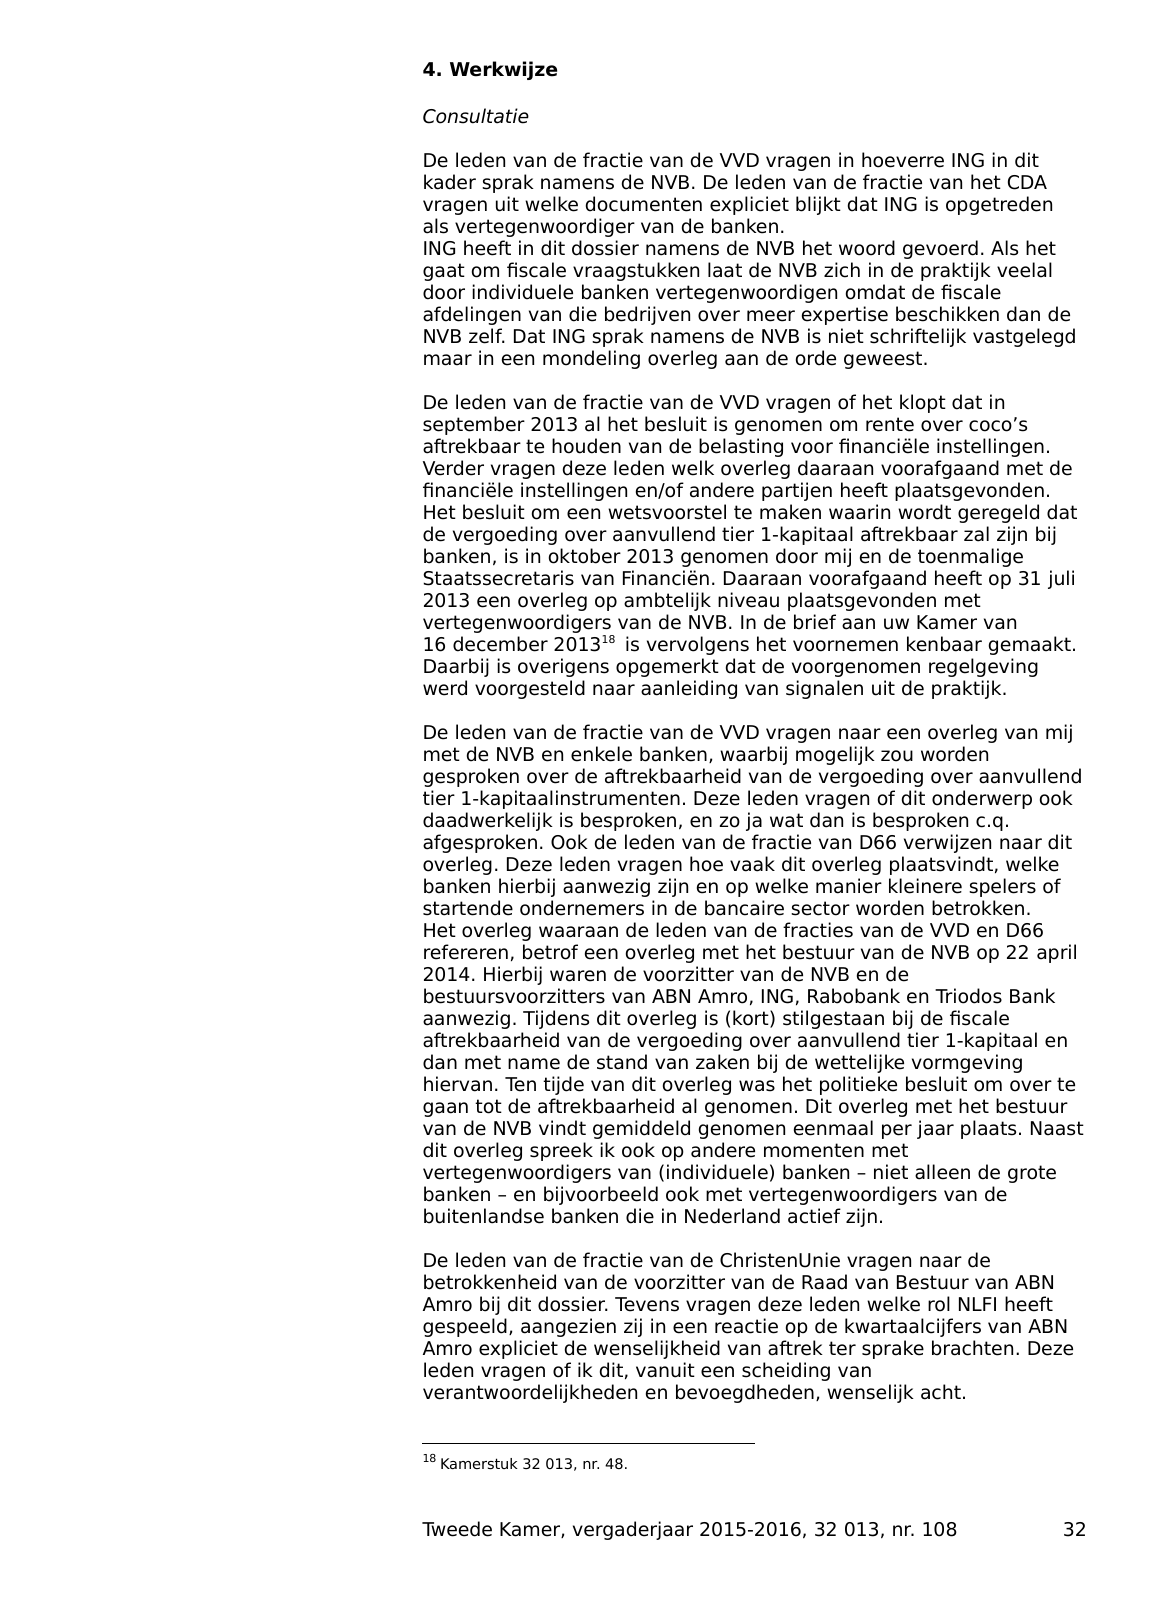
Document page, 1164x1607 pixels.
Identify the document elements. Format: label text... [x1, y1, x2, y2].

text De leden van de fractie van de VVD vragen of het klopt dat in september 2013 al het besluit is genomen om rente over coco’s aftrekbaar te houden van de belasting voor financiële instellingen. Verder vragen deze leden welk overleg daaraan voorafgaand met de financiële instellingen en/of andere partijen heeft plaatsgevonden. [422, 392, 1087, 502]
text Kamerstuk 32 013, nr. 48. [422, 1452, 1087, 1474]
subtitle Consultatie [422, 106, 1087, 128]
text De leden van de fractie van de ChristenUnie vragen naar de betrokkenheid van de voorzitter van de Raad van Bestuur van ABN Amro bij dit dossier. Tevens vragen deze leden welke rol NLFI heeft gespeeld, aangezien zij in een reactie op de kwartaalcijfers van ABN Amro expliciet de wenselijkheid van aftrek ter sprake brachten. Deze leden vragen of ik dit, vanuit een scheiding van verantwoordelijkheden en bevoegdheden, wenselijk acht. [422, 1250, 1087, 1404]
text De leden van de fractie van de VVD vragen naar een overleg van mij met de NVB en enkele banken, waarbij mogelijk zou worden gesproken over de aftrekbaarheid van de vergoeding over aanvullend tier 1-kapitaalinstrumenten. Deze leden vragen of dit onderwerp ook daadwerkelijk is besproken, en zo ja wat dan is besproken c.q. afgesproken. Ook de leden van de fractie van D66 verwijzen naar dit overleg. Deze leden vragen hoe vaak dit overleg plaatsvindt, welke banken hierbij aanwezig zijn en op welke manier kleinere spelers of startende ondernemers in de bancaire sector worden betrokken. [422, 722, 1087, 920]
text ING heeft in dit dossier namens de NVB het woord gevoerd. Als het gaat om fiscale vraagstukken laat de NVB zich in de praktijk veelal door individuele banken vertegenwoordigen omdat de fiscale afdelingen van die bedrijven over meer expertise beschikken dan de NVB zelf. Dat ING sprak namens de NVB is niet schriftelijk vastgelegd maar in een mondeling overleg aan de orde geweest. [422, 238, 1087, 370]
text Het besluit om een wetsvoorstel te maken waarin wordt geregeld dat de vergoeding over aanvullend tier 1-kapitaal aftrekbaar zal zijn bij banken, is in oktober 2013 genomen door mij en de toenmalige Staatssecretaris van Financiën. Daaraan voorafgaand heeft op 31 juli 2013 een overleg op ambtelijk niveau plaatsgevonden met vertegenwoordigers van de NVB. In de brief aan uw Kamer van 16 december 2013 is vervolgens het voornemen kenbaar gemaakt. Daarbij is overigens opgemerkt dat de voorgenomen regelgeving werd voorgesteld naar aanleiding van signalen uit de praktijk. [422, 502, 1087, 700]
text Het overleg waaraan de leden van de fracties van de VVD en D66 refereren, betrof een overleg met het bestuur van de NVB op 22 april 2014. Hierbij waren de voorzitter van de NVB en de bestuursvoorzitters van ABN Amro, ING, Rabobank en Triodos Bank aanwezig. Tijdens dit overleg is (kort) stilgestaan bij de fiscale aftrekbaarheid van de vergoeding over aanvullend tier 1-kapitaal en dan met name de stand van zaken bij de wettelijke vormgeving hiervan. Ten tijde van dit overleg was het politieke besluit om over te gaan tot de aftrekbaarheid al genomen. Dit overleg met het bestuur van de NVB vindt gemiddeld genomen eenmaal per jaar plaats. Naast dit overleg spreek ik ook op andere momenten met vertegenwoordigers van (individuele) banken – niet alleen de grote banken – en bijvoorbeeld ook met vertegenwoordigers van de buitenlandse banken die in Nederland actief zijn. [422, 920, 1087, 1228]
subtitle 4. Werkwijze [422, 59, 1087, 81]
text De leden van de fractie van de VVD vragen in hoeverre ING in dit kader sprak namens de NVB. De leden van de fractie van het CDA vragen uit welke documenten expliciet blijkt dat ING is opgetreden als vertegenwoordiger van de banken. [422, 150, 1087, 238]
